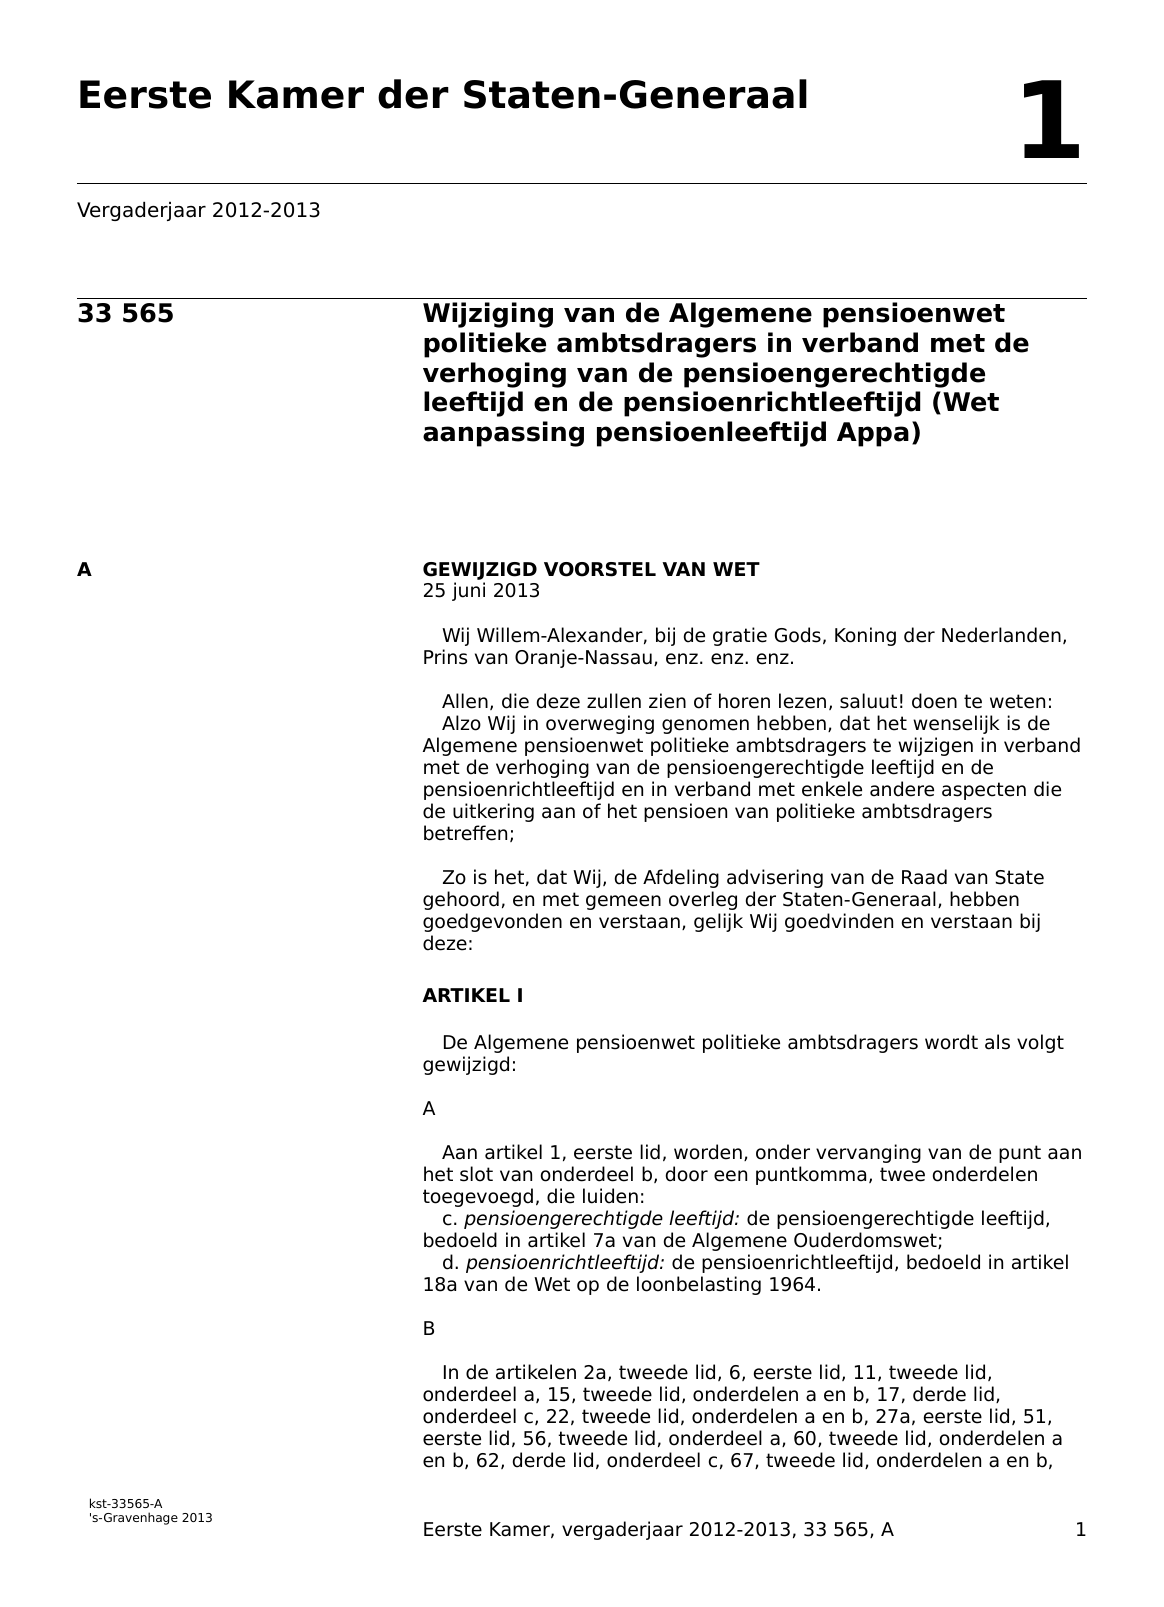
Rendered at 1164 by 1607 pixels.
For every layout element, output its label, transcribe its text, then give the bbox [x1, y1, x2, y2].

text kst-33565-A [88, 1497, 323, 1511]
subtitle A GEWIJZIGD VOORSTEL VAN WET [77, 558, 1087, 580]
text Zo is het, dat Wij, de Afdeling advisering van de Raad van State gehoord, en met gemeen overleg der Staten-Generaal, hebben goedgevonden en verstaan, gelijk Wij goedvinden en verstaan bij deze: [422, 867, 1087, 955]
text Wij Willem-Alexander, bij de gratie Gods, Koning der Nederlanden, Prins van Oranje-Nassau, enz. enz. enz. [422, 624, 1087, 668]
text A [422, 1098, 1087, 1120]
table_header Eerste Kamer der Staten-Generaal [77, 59, 886, 183]
text De Algemene pensioenwet politieke ambtsdragers wordt als volgt gewijzigd: [422, 1032, 1087, 1076]
text d. pensioenrichtleeftijd: de pensioenrichtleeftijd, bedoeld in artikel 18a van de Wet op de loonbelasting 1964. [422, 1252, 1087, 1296]
text 's-Gravenhage 2013 [88, 1511, 323, 1525]
table_header 1 [886, 59, 1087, 183]
text Aan artikel 1, eerste lid, worden, onder vervanging van de punt aan het slot van onderdeel b, door een puntkomma, twee onderdelen toegevoegd, die luiden: [422, 1142, 1087, 1208]
text Alzo Wij in overweging genomen hebben, dat het wenselijk is de Algemene pensioenwet politieke ambtsdragers te wijzigen in verband met de verhoging van de pensioengerechtigde leeftijd en de pensioenrichtleeftijd en in verband met enkele andere aspecten die de uitkering aan of het pensioen van politieke ambtsdragers betreffen; [422, 713, 1087, 844]
text c. pensioengerechtigde leeftijd: de pensioengerechtigde leeftijd, bedoeld in artikel 7a van de Algemene Ouderdomswet; [422, 1208, 1087, 1252]
subtitle ARTIKEL I [422, 985, 1087, 1007]
text Allen, die deze zullen zien of horen lezen, saluut! doen te weten: [422, 691, 1087, 713]
text 25 juni 2013 [422, 580, 1087, 602]
text In de artikelen 2a, tweede lid, 6, eerste lid, 11, tweede lid, onderdeel a, 15, tweede lid, onderdelen a en b, 17, derde lid, onderdeel c, 22, tweede lid, onderdelen a en b, 27a, eerste lid, 51, eerste lid, 56, tweede lid, onderdeel a, 60, tweede lid, onderdelen a en b, 62, derde lid, onderdeel c, 67, tweede lid, onderdelen a en b, [422, 1362, 1087, 1472]
text B [422, 1318, 1087, 1340]
table_cell Vergaderjaar 2012-2013 [77, 184, 1087, 298]
subtitle 33 565 Wijziging van de Algemene pensioenwet politieke ambtsdragers in verband met de verhoging van de pensioengerechtigde leeftijd en de pensioenrichtleeftijd (Wet aanpassing pensioenleeftijd Appa) [77, 299, 1087, 447]
